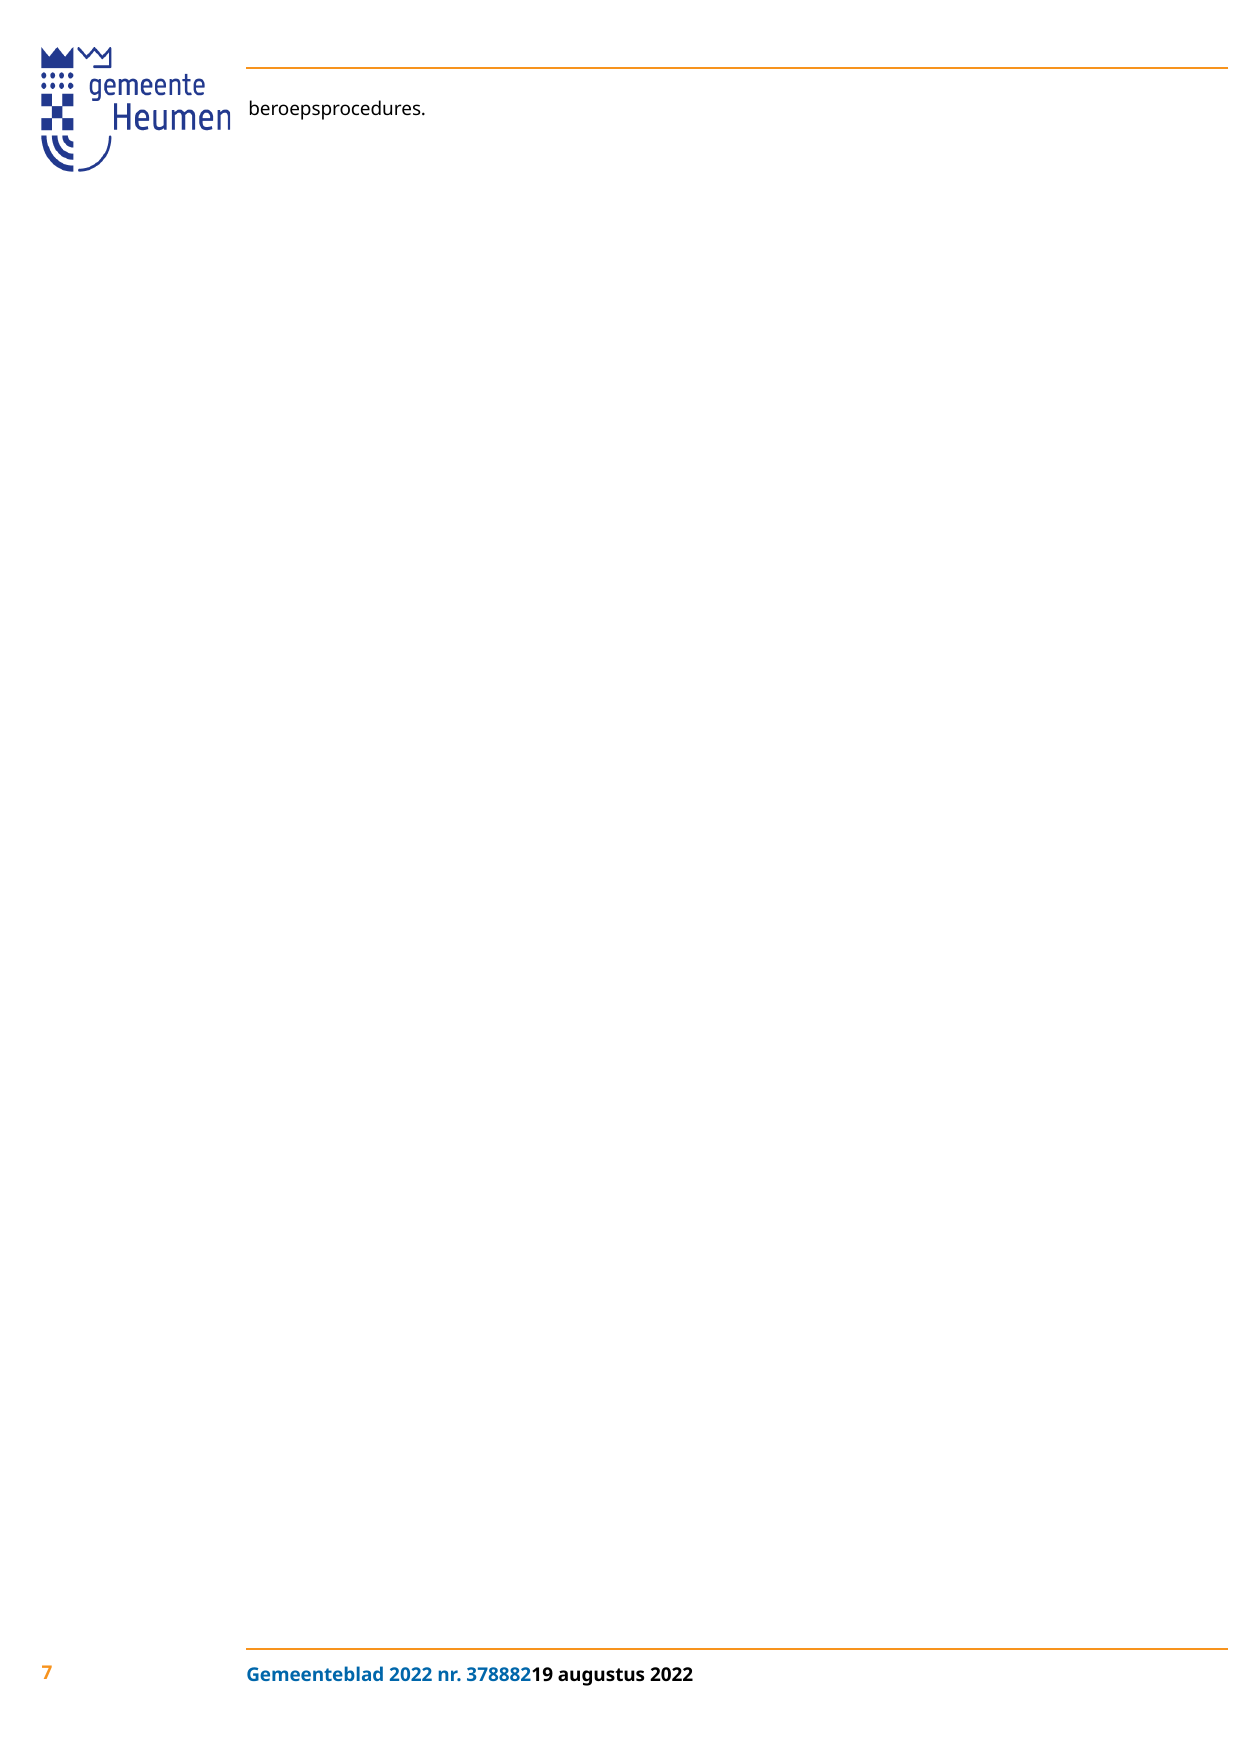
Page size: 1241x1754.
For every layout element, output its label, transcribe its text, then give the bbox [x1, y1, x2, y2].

picture [41, 47, 231, 172]
text beroepsprocedures. [248, 95, 1152, 121]
